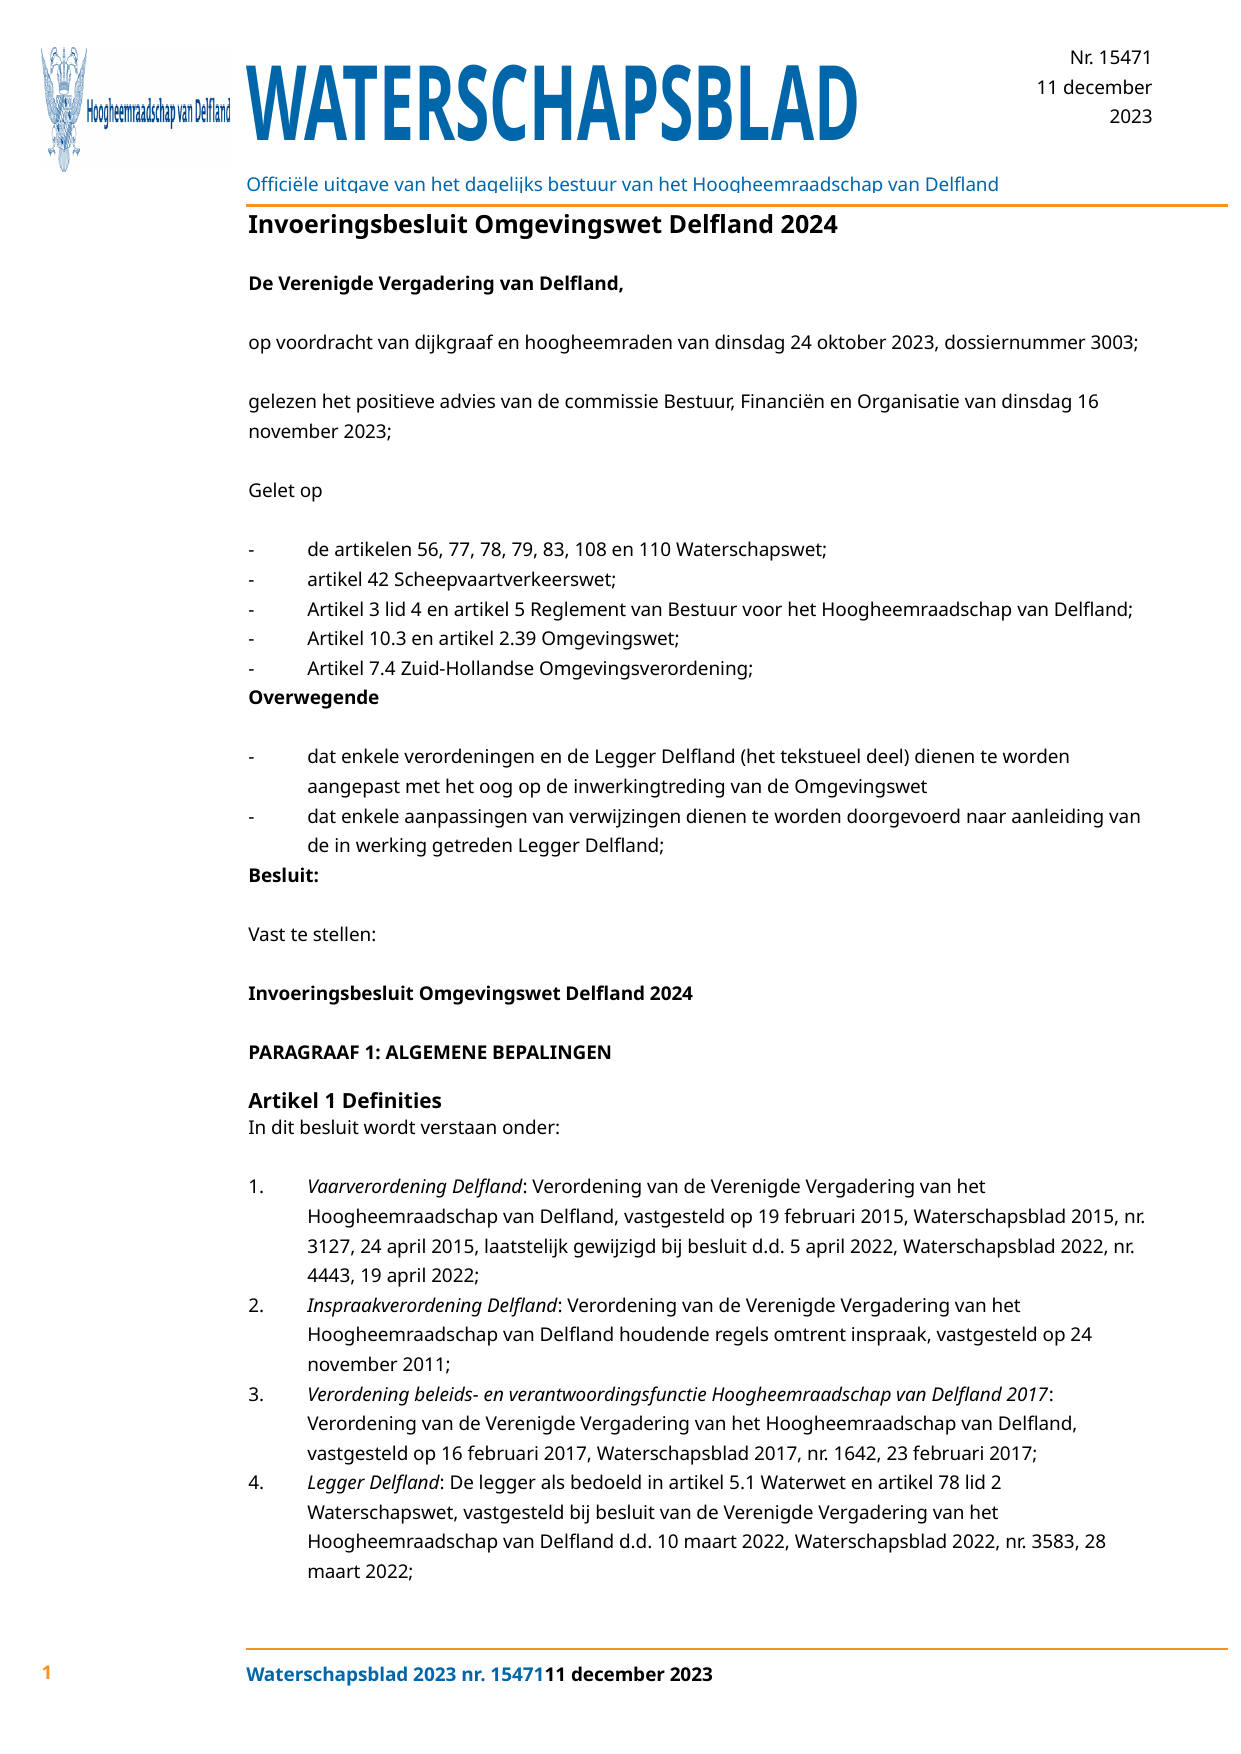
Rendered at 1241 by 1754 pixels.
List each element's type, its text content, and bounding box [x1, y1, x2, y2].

text In dit besluit wordt verstaan onder: [248, 1114, 1152, 1140]
text Overwegende [248, 684, 1152, 710]
text op voordracht van dijkgraaf en hoogheemraden van dinsdag 24 oktober 2023, dossiernummer 3003; [248, 329, 1152, 355]
list Legger Delfland: De legger als bedoeld in artikel 5.1 Waterwet en artikel 78 lid 2 Waterschapswet, vastgesteld bij besluit van de Verenigde Vergadering van het Hoogheemraadschap van Delfland d.d. 10 maart 2022, Waterschapsblad 2022, nr. 3583, 28 maart 2022; [248, 1469, 1152, 1584]
text Gelet op [248, 477, 1152, 503]
list artikel 42 Scheepvaartverkeerswet; [248, 566, 1152, 592]
text Invoeringsbesluit Omgevingswet Delfland 2024 [248, 980, 1152, 1006]
list Artikel 10.3 en artikel 2.39 Omgevingswet; [248, 625, 1152, 651]
text gelezen het positieve advies van de commissie Bestuur, Financiën en Organisatie van dinsdag 16 november 2023; [248, 389, 1152, 444]
text Invoeringsbesluit Omgevingswet Delfland 2024 [248, 207, 1152, 241]
list Artikel 7.4 Zuid-Hollandse Omgevingsverordening; [248, 655, 1152, 681]
text De Verenigde Vergadering van Delfland, [248, 270, 1152, 296]
text Vast te stellen: [248, 921, 1152, 947]
list Artikel 3 lid 4 en artikel 5 Reglement van Bestuur voor het Hoogheemraadschap van Delfland; [248, 596, 1152, 621]
text Besluit: [248, 862, 1152, 888]
text PARAGRAAF 1: ALGEMENE BEPALINGEN [248, 1039, 1152, 1065]
text Artikel 1 Definities [248, 1086, 1152, 1114]
picture [41, 47, 231, 172]
list dat enkele verordeningen en de Legger Delfland (het tekstueel deel) dienen te worden aangepast met het oog op de inwerkingtreding van de Omgevingswet [248, 744, 1152, 799]
list Vaarverordening Delfland: Verordening van de Verenigde Vergadering van het Hoogheemraadschap van Delfland, vastgesteld op 19 februari 2015, Waterschapsblad 2015, nr. 3127, 24 april 2015, laatstelijk gewijzigd bij besluit d.d. 5 april 2022, Waterschapsblad 2022, nr. 4443, 19 april 2022; [248, 1174, 1152, 1288]
list Inspraakverordening Delfland: Verordening van de Verenigde Vergadering van het Hoogheemraadschap van Delfland houdende regels omtrent inspraak, vastgesteld op 24 november 2011; [248, 1292, 1152, 1377]
list Verordening beleids- en verantwoordingsfunctie Hoogheemraadschap van Delfland 2017: Verordening van de Verenigde Vergadering van het Hoogheemraadschap van Delfland, vastgesteld op 16 februari 2017, Waterschapsblad 2017, nr. 1642, 23 februari 2017; [248, 1381, 1152, 1466]
list de artikelen 56, 77, 78, 79, 83, 108 en 110 Waterschapswet; [248, 537, 1152, 562]
list dat enkele aanpassingen van verwijzingen dienen te worden doorgevoerd naar aanleiding van de in werking getreden Legger Delfland; [248, 803, 1152, 858]
